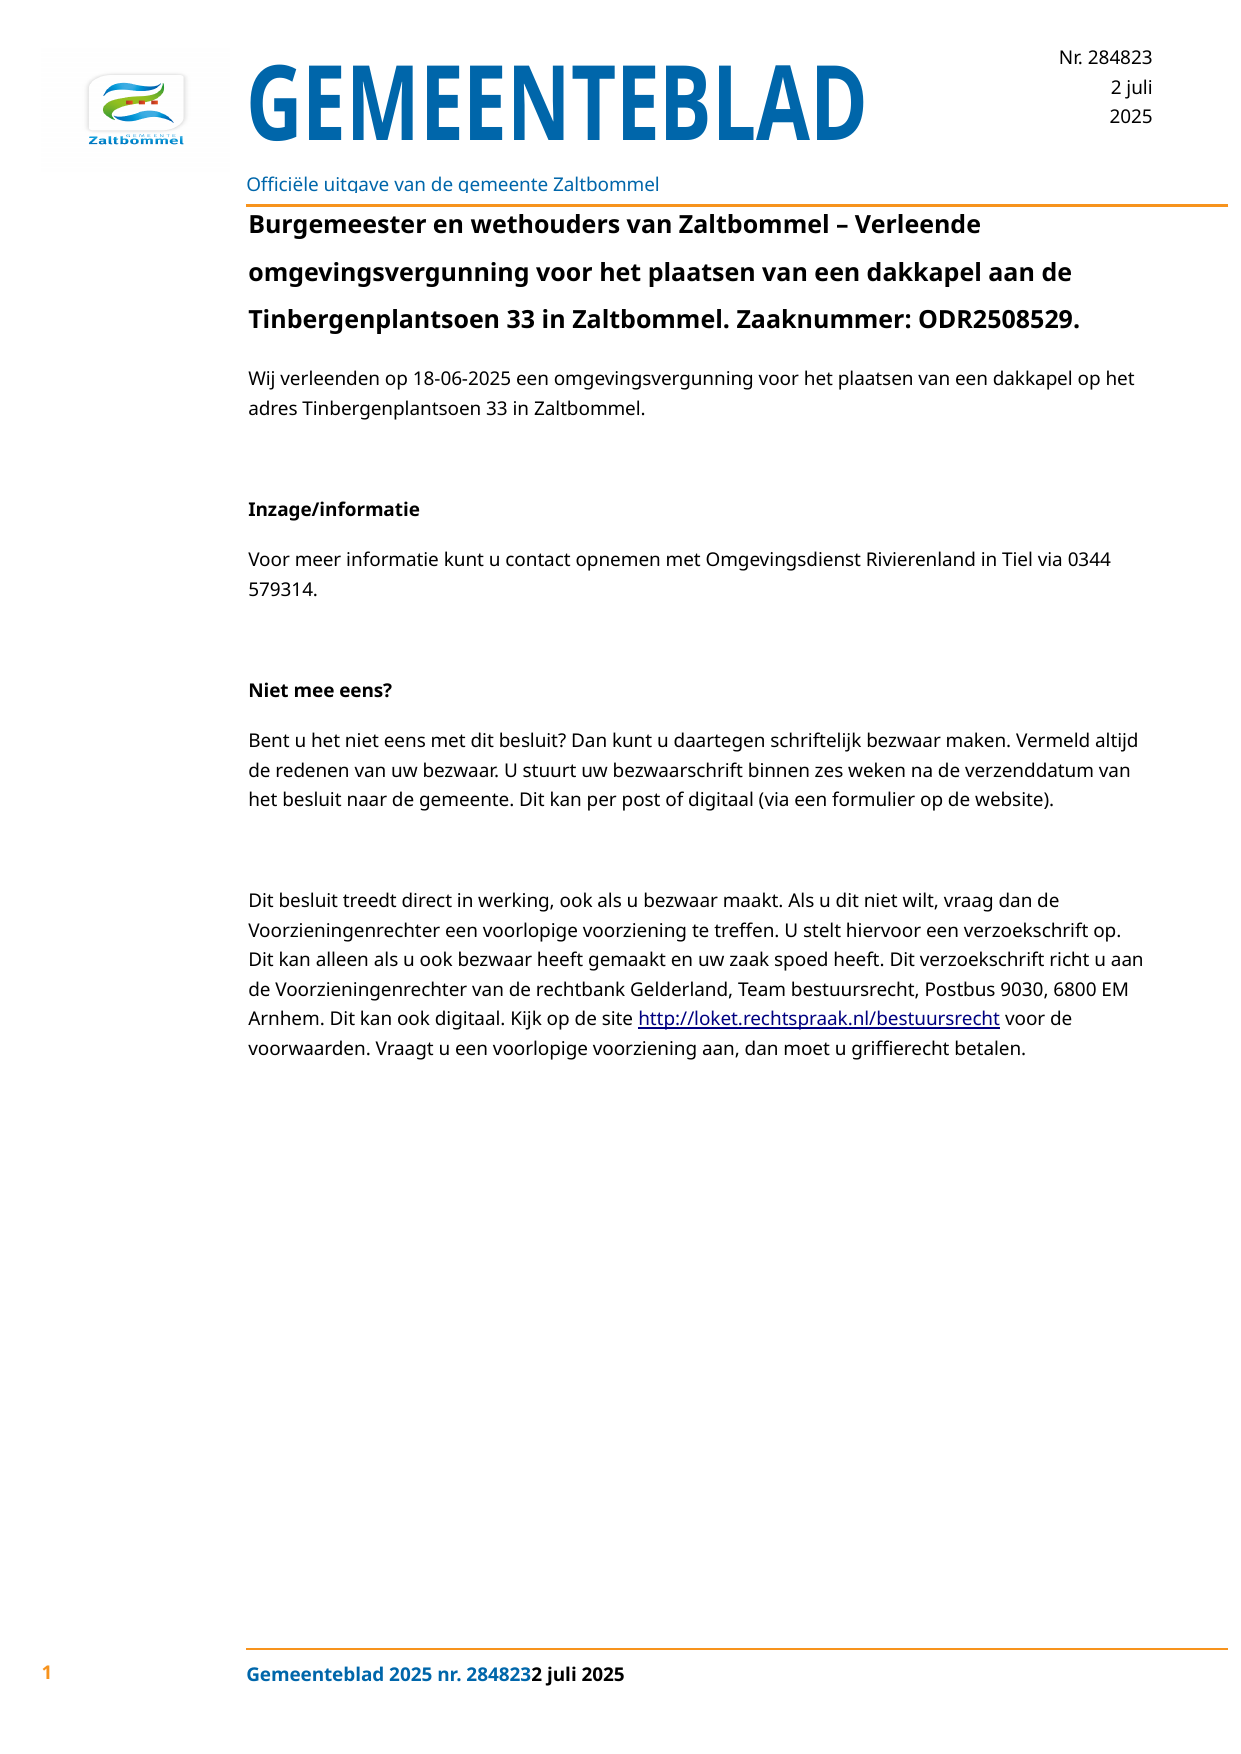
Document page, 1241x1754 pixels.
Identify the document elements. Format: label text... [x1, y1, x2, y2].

text Burgemeester en wethouders van Zaltbommel – Verleende omgevingsvergunning voor het plaatsen van een dakkapel aan de Tinbergenplantsoen 33 in Zaltbommel. Zaaknummer: ODR2508529. [248, 207, 1152, 336]
text Dit besluit treedt direct in werking, ook als u bezwaar maakt. Als u dit niet wilt, vraag dan de Voorzieningenrechter een voorlopige voorziening te treffen. U stelt hiervoor een verzoekschrift op. Dit kan alleen als u ook bezwaar heeft gemaakt en uw zaak spoed heeft. Dit verzoekschrift richt u aan de Voorzieningenrechter van de rechtbank Gelderland, Team bestuursrecht, Postbus 9030, 6800 EM Arnhem. Dit kan ook digitaal. Kijk op de site http://loket.rechtspraak.nl/bestuursrecht voor de voorwaarden. Vraagt u een voorlopige voorziening aan, dan moet u griffierecht betalen. [248, 887, 1152, 1061]
text Niet mee eens? [248, 677, 1152, 702]
text Inzage/informatie [248, 496, 1152, 522]
text Voor meer informatie kunt u contact opnemen met Omgevingsdienst Rivierenland in Tiel via 0344 579314. [248, 546, 1152, 602]
text Bent u het niet eens met dit besluit? Dan kunt u daartegen schriftelijk bezwaar maken. Vermeld altijd de redenen van uw bezwaar. U stuurt uw bezwaarschrift binnen zes weken na de verzenddatum van het besluit naar de gemeente. Dit kan per post of digitaal (via een formulier op de website). [248, 727, 1152, 812]
picture [41, 47, 231, 172]
text Wij verleenden op 18-06-2025 een omgevingsvergunning voor het plaatsen van een dakkapel op het adres Tinbergenplantsoen 33 in Zaltbommel. [248, 366, 1152, 421]
